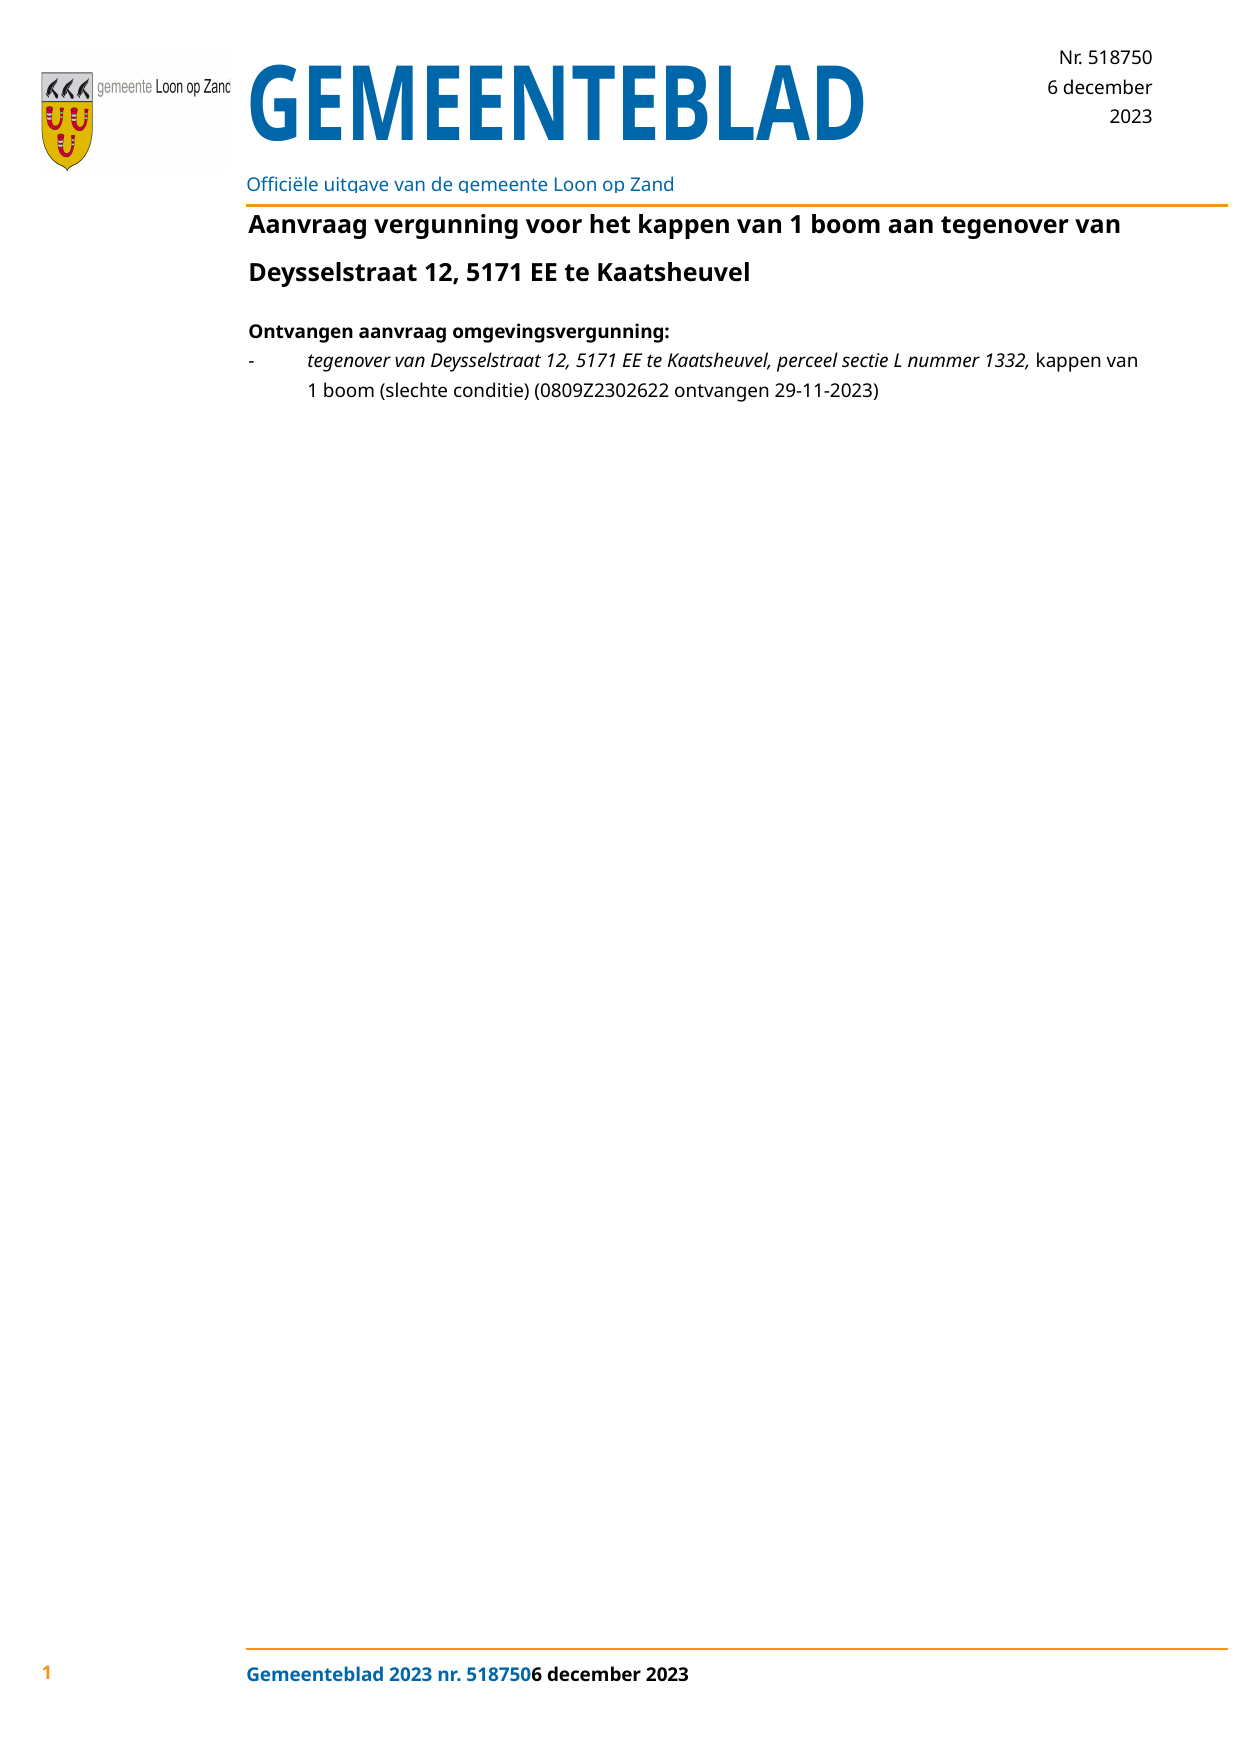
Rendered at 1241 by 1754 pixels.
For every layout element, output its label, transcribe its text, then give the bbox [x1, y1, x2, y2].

text Aanvraag vergunning voor het kappen van 1 boom aan tegenover van Deysselstraat 12, 5171 EE te Kaatsheuvel [248, 207, 1152, 288]
picture [41, 47, 231, 172]
text Ontvangen aanvraag omgevingsvergunning: [248, 318, 1152, 344]
list tegenover van Deysselstraat 12, 5171 EE te Kaatsheuvel, perceel sectie L nummer 1332, kappen van 1 boom (slechte conditie) (0809Z2302622 ontvangen 29-11-2023) [248, 347, 1152, 403]
